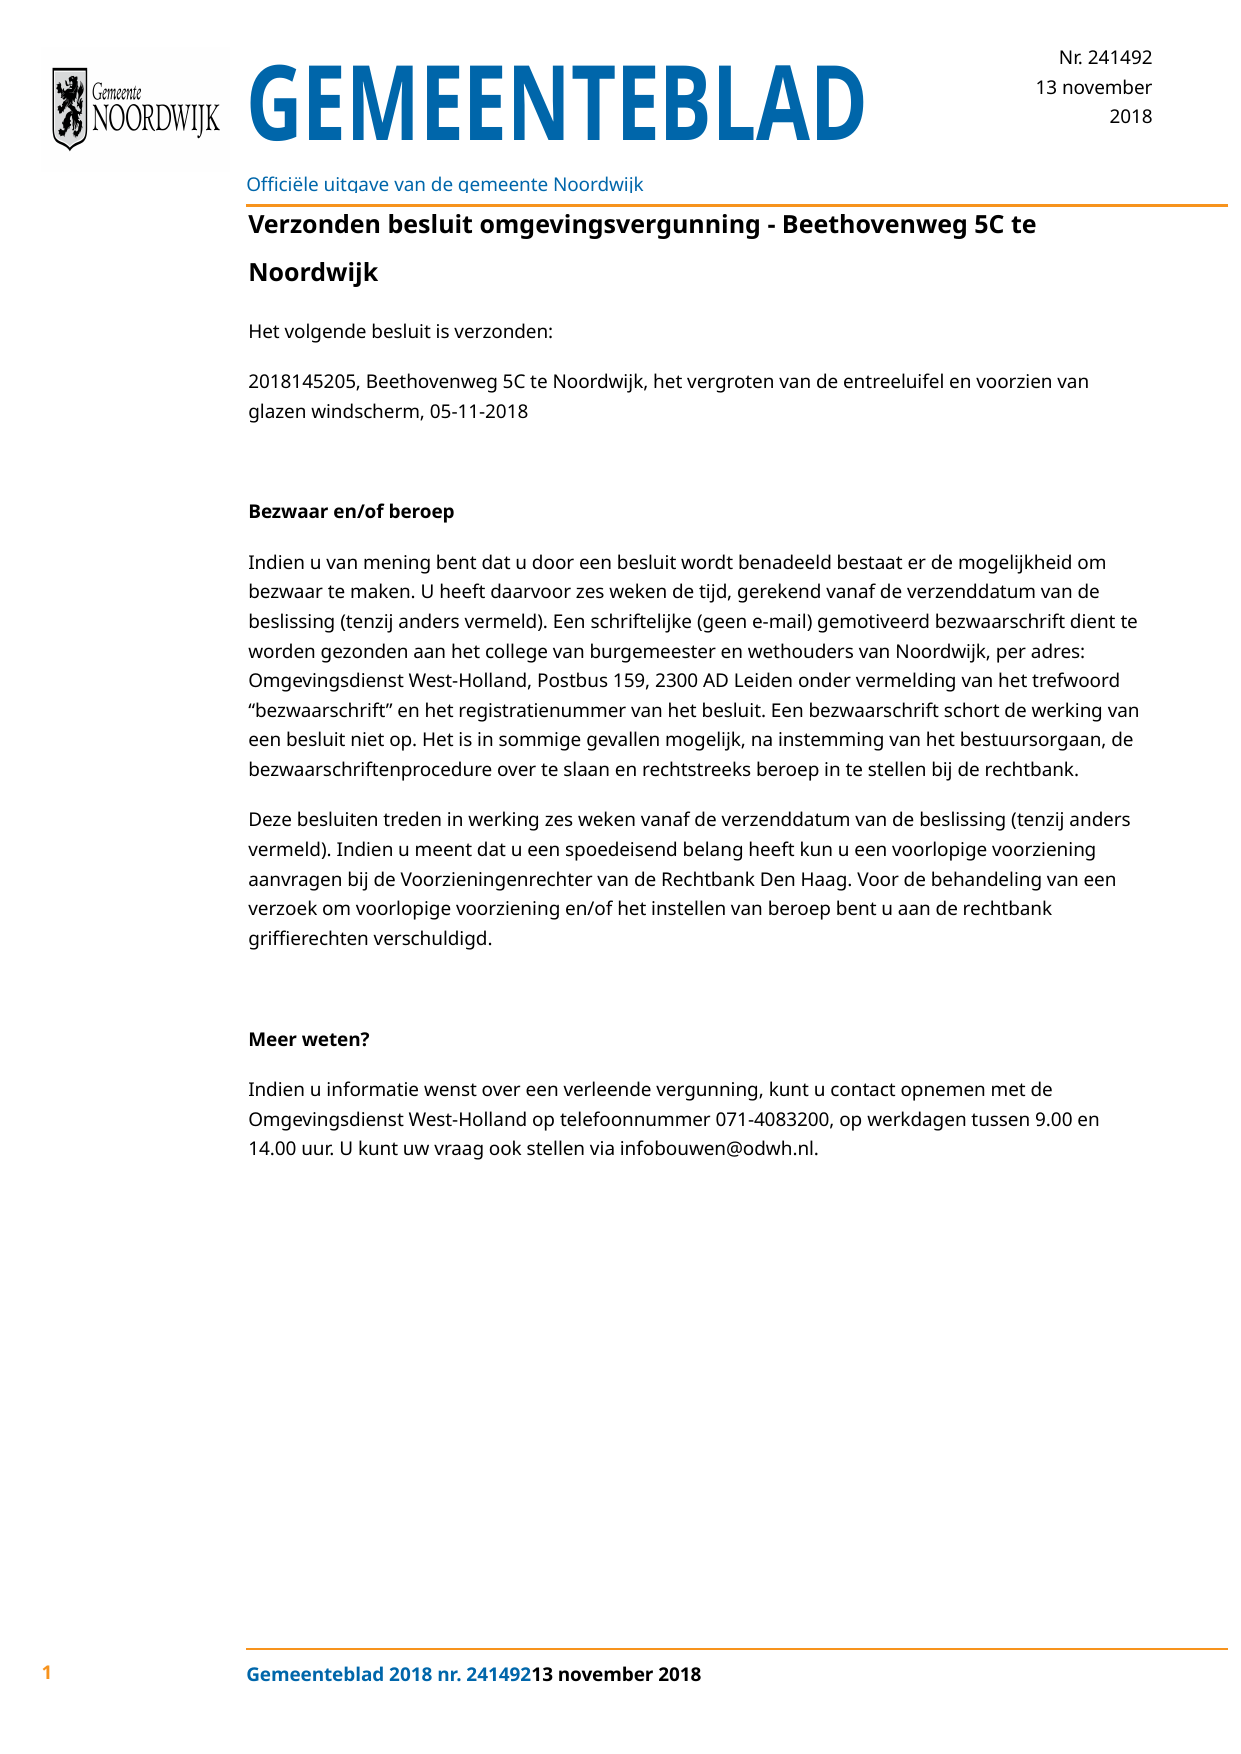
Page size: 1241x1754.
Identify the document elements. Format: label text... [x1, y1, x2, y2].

picture [41, 47, 231, 172]
text Het volgende besluit is verzonden: [248, 318, 1152, 344]
text Bezwaar en/of beroep [248, 499, 1152, 524]
text Meer weten? [248, 1026, 1152, 1052]
text Deze besluiten treden in werking zes weken vanaf de verzenddatum van de beslissing (tenzij anders vermeld). Indien u meent dat u een spoedeisend belang heeft kun u een voorlopige voorziening aanvragen bij de Voorzieningenrechter van de Rechtbank Den Haag. Voor de behandeling van een verzoek om voorlopige voorziening en/of het instellen van beroep bent u aan de rechtbank griffierechten verschuldigd. [248, 807, 1152, 951]
text Verzonden besluit omgevingsvergunning - Beethovenweg 5C te Noordwijk [248, 207, 1152, 288]
text Indien u van mening bent dat u door een besluit wordt benadeeld bestaat er de mogelijkheid om bezwaar te maken. U heeft daarvoor zes weken de tijd, gerekend vanaf de verzenddatum van de beslissing (tenzij anders vermeld). Een schriftelijke (geen e-mail) gemotiveerd bezwaarschrift dient te worden gezonden aan het college van burgemeester en wethouders van Noordwijk, per adres: Omgevingsdienst West-Holland, Postbus 159, 2300 AD Leiden onder vermelding van het trefwoord “bezwaarschrift” en het registratienummer van het besluit. Een bezwaarschrift schort de werking van een besluit niet op. Het is in sommige gevallen mogelijk, na instemming van het bestuursorgaan, de bezwaarschriftenprocedure over te slaan en rechtstreeks beroep in te stellen bij de rechtbank. [248, 549, 1152, 782]
text 2018145205, Beethovenweg 5C te Noordwijk, het vergroten van de entreeluifel en voorzien van glazen windscherm, 05-11-2018 [248, 368, 1152, 424]
text Indien u informatie wenst over een verleende vergunning, kunt u contact opnemen met de Omgevingsdienst West-Holland op telefoonnummer 071-4083200, op werkdagen tussen 9.00 en 14.00 uur. U kunt uw vraag ook stellen via infobouwen@odwh.nl. [248, 1076, 1152, 1161]
